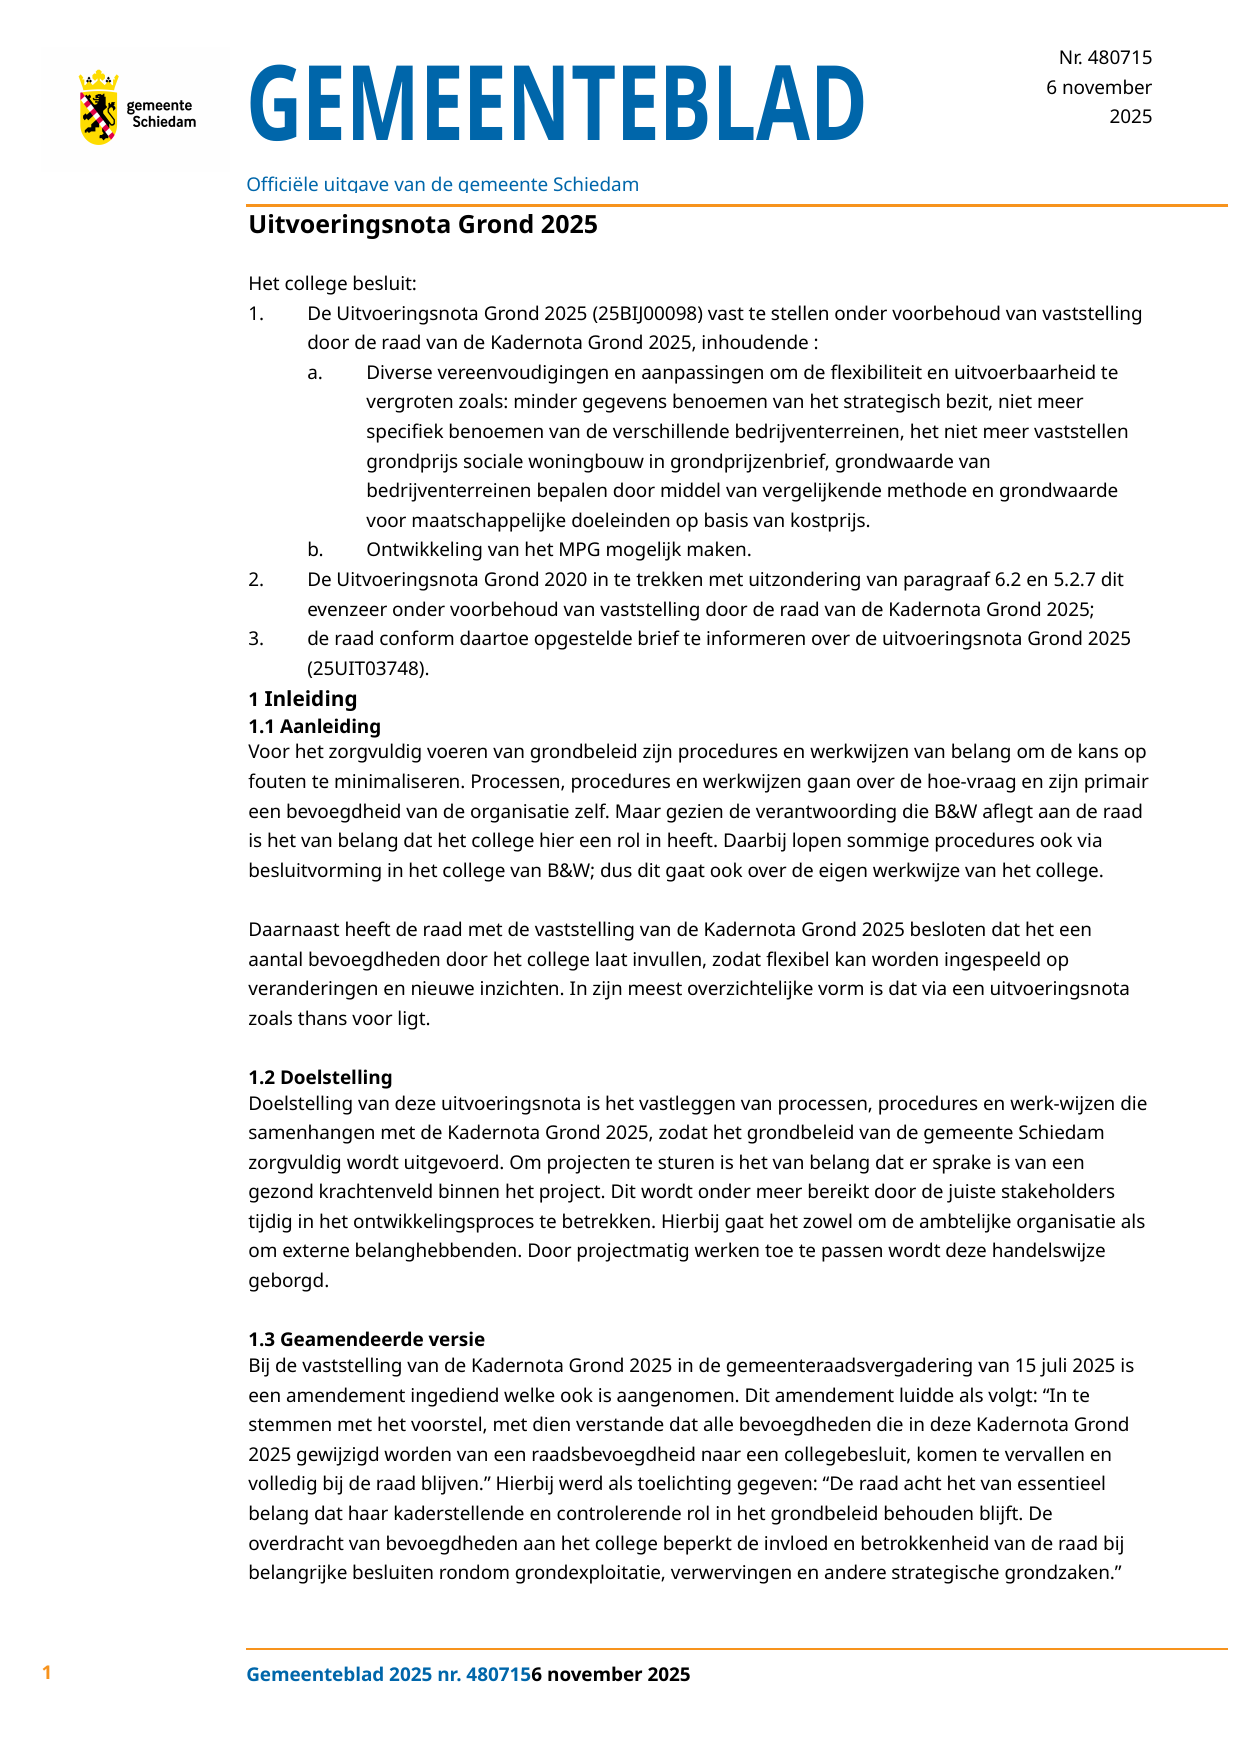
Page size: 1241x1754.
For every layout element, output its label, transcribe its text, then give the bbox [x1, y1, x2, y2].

text 1 Inleiding [248, 684, 1152, 713]
list De Uitvoeringsnota Grond 2020 in te trekken met uitzondering van paragraaf 6.2 en 5.2.7 dit evenzeer onder voorbehoud van vaststelling door de raad van de Kadernota Grond 2025; [248, 566, 1152, 621]
text Het college besluit: [248, 270, 1152, 296]
list de raad conform daartoe opgestelde brief te informeren over de uitvoeringsnota Grond 2025 (25UIT03748). [248, 625, 1152, 681]
list De Uitvoeringsnota Grond 2025 (25BIJ00098) vast te stellen onder voorbehoud van vaststelling door de raad van de Kadernota Grond 2025, inhoudende : [248, 300, 1152, 355]
text 1.2 Doelstelling [248, 1064, 1152, 1090]
text Bij de vaststelling van de Kadernota Grond 2025 in de gemeenteraadsvergadering van 15 juli 2025 is een amendement ingediend welke ook is aangenomen. Dit amendement luidde als volgt: “In te stemmen met het voorstel, met dien verstande dat alle bevoegdheden die in deze Kadernota Grond 2025 gewijzigd worden van een raadsbevoegdheid naar een collegebesluit, komen te vervallen en volledig bij de raad blijven.” Hierbij werd als toelichting gegeven: “De raad acht het van essentieel belang dat haar kaderstellende en controlerende rol in het grondbeleid behouden blijft. De overdracht van bevoegdheden aan het college beperkt de invloed en betrokkenheid van de raad bij belangrijke besluiten rondom grondexploitatie, verwervingen en andere strategische grondzaken.” [248, 1352, 1152, 1585]
text Uitvoeringsnota Grond 2025 [248, 207, 1152, 241]
picture [41, 47, 231, 172]
text 1.1 Aanleiding [248, 713, 1152, 739]
list Diverse vereenvoudigingen en aanpassingen om de flexibiliteit en uitvoerbaarheid te vergroten zoals: minder gegevens benoemen van het strategisch bezit, niet meer specifiek benoemen van de verschillende bedrijventerreinen, het niet meer vaststellen grondprijs sociale woningbouw in grondprijzenbrief, grondwaarde van bedrijventerreinen bepalen door middel van vergelijkende methode en grondwaarde voor maatschappelijke doeleinden op basis van kostprijs. [307, 359, 1152, 533]
text 1.3 Geamendeerde versie [248, 1326, 1152, 1352]
text Daarnaast heeft de raad met de vaststelling van de Kadernota Grond 2025 besloten dat het een aantal bevoegdheden door het college laat invullen, zodat flexibel kan worden ingespeeld op veranderingen en nieuwe inzichten. In zijn meest overzichtelijke vorm is dat via een uitvoeringsnota zoals thans voor ligt. [248, 916, 1152, 1031]
text Voor het zorgvuldig voeren van grondbeleid zijn procedures en werkwijzen van belang om de kans op fouten te minimaliseren. Processen, procedures en werkwijzen gaan over de hoe-vraag en zijn primair een bevoegdheid van de organisatie zelf. Maar gezien de verantwoording die B&W aflegt aan de raad is het van belang dat het college hier een rol in heeft. Daarbij lopen sommige procedures ook via besluitvorming in het college van B&W; dus dit gaat ook over de eigen werkwijze van het college. [248, 739, 1152, 883]
text Doelstelling van deze uitvoeringsnota is het vastleggen van processen, procedures en werk-wijzen die samenhangen met de Kadernota Grond 2025, zodat het grondbeleid van de gemeente Schiedam zorgvuldig wordt uitgevoerd. Om projecten te sturen is het van belang dat er sprake is van een gezond krachtenveld binnen het project. Dit wordt onder meer bereikt door de juiste stakeholders tijdig in het ontwikkelingsproces te betrekken. Hierbij gaat het zowel om de ambtelijke organisatie als om externe belanghebbenden. Door projectmatig werken toe te passen wordt deze handelswijze geborgd. [248, 1090, 1152, 1293]
list Ontwikkeling van het MPG mogelijk maken. [307, 537, 1152, 562]
